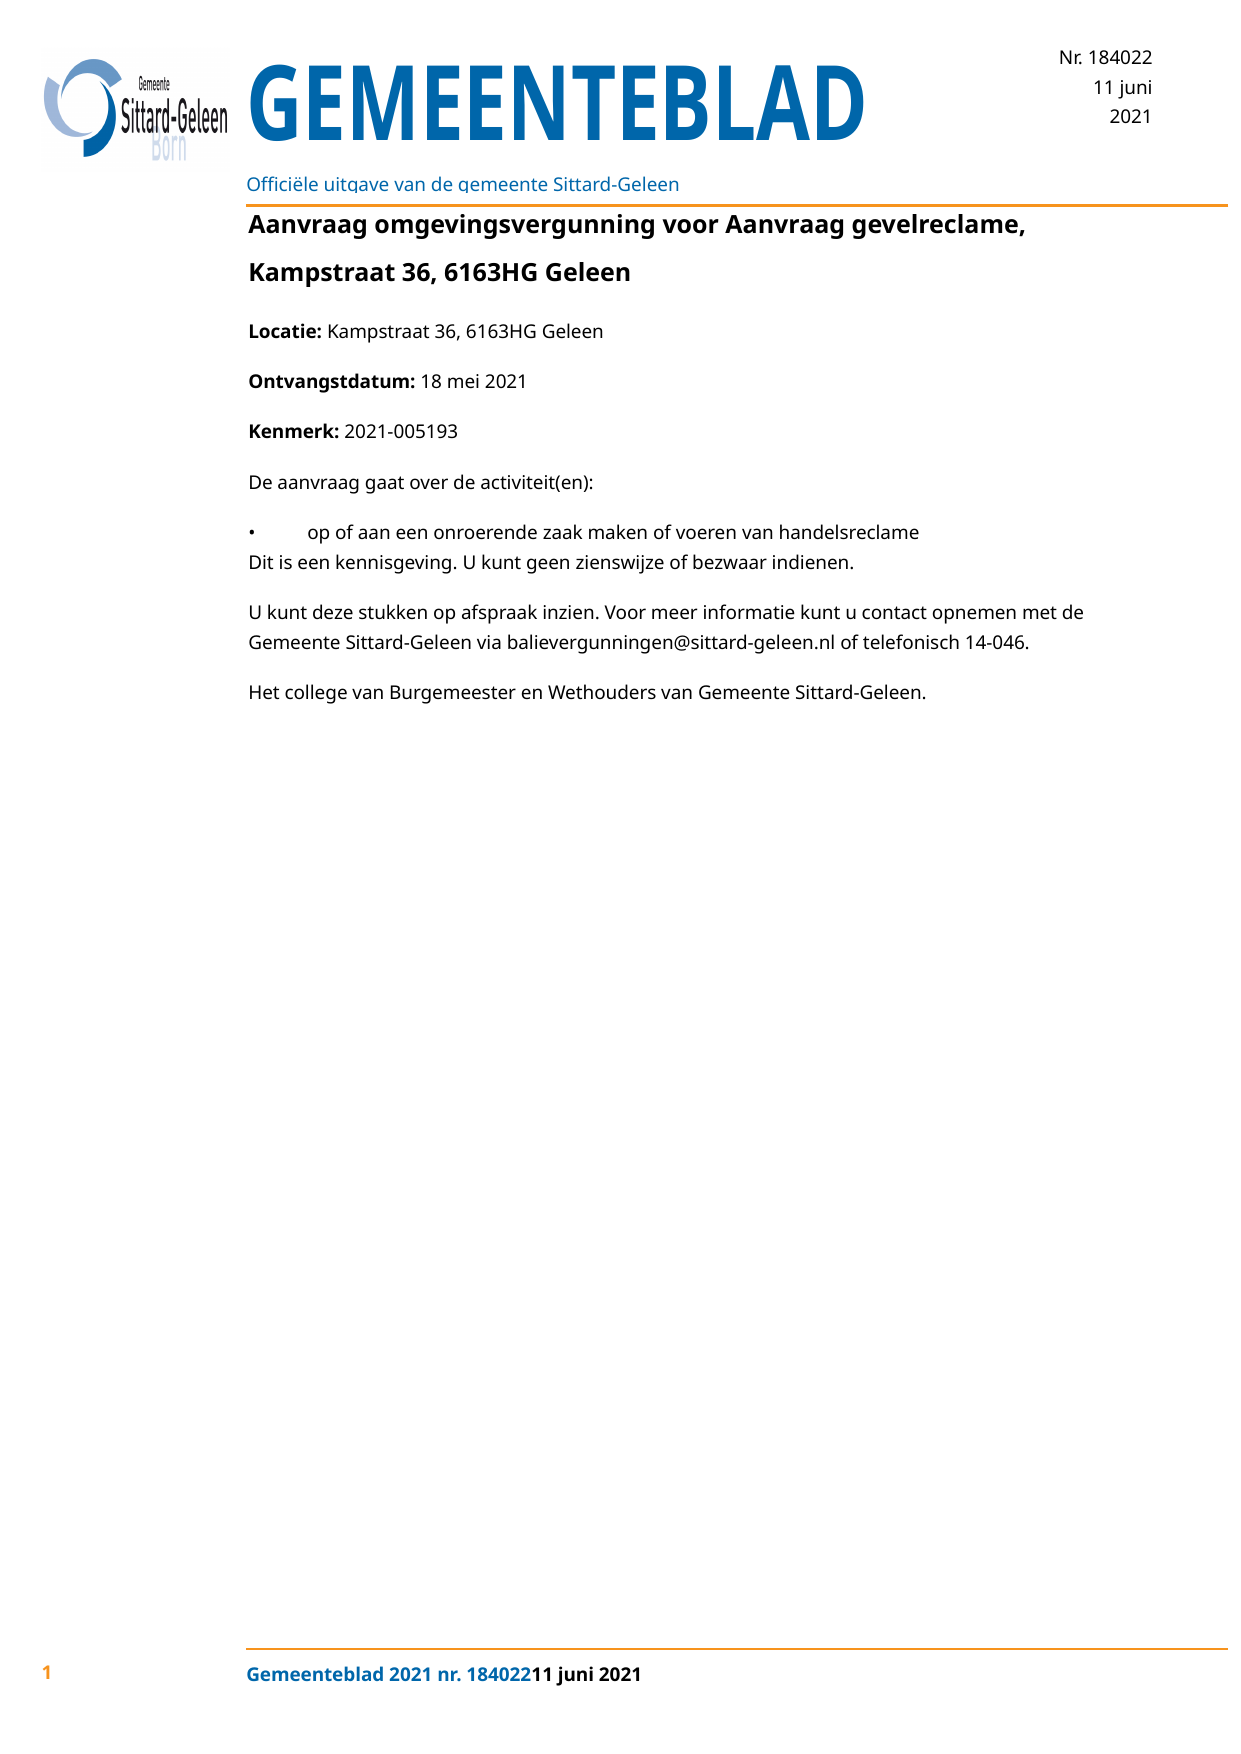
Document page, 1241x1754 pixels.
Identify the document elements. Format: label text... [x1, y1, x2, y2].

text Dit is een kennisgeving. U kunt geen zienswijze of bezwaar indienen. [248, 549, 1152, 575]
list op of aan een onroerende zaak maken of voeren van handelsreclame [248, 519, 1152, 545]
text U kunt deze stukken op afspraak inzien. Voor meer informatie kunt u contact opnemen met de Gemeente Sittard-Geleen via balievergunningen@sittard-geleen.nl of telefonisch 14-046. [248, 599, 1152, 655]
text Aanvraag omgevingsvergunning voor Aanvraag gevelreclame, Kampstraat 36, 6163HG Geleen [248, 207, 1152, 288]
text Het college van Burgemeester en Wethouders van Gemeente Sittard-Geleen. [248, 679, 1152, 705]
text Kenmerk: 2021-005193 [248, 419, 1152, 444]
text De aanvraag gaat over de activiteit(en): [248, 469, 1152, 495]
text Ontvangstdatum: 18 mei 2021 [248, 368, 1152, 394]
text Locatie: Kampstraat 36, 6163HG Geleen [248, 318, 1152, 344]
picture [41, 47, 231, 172]
